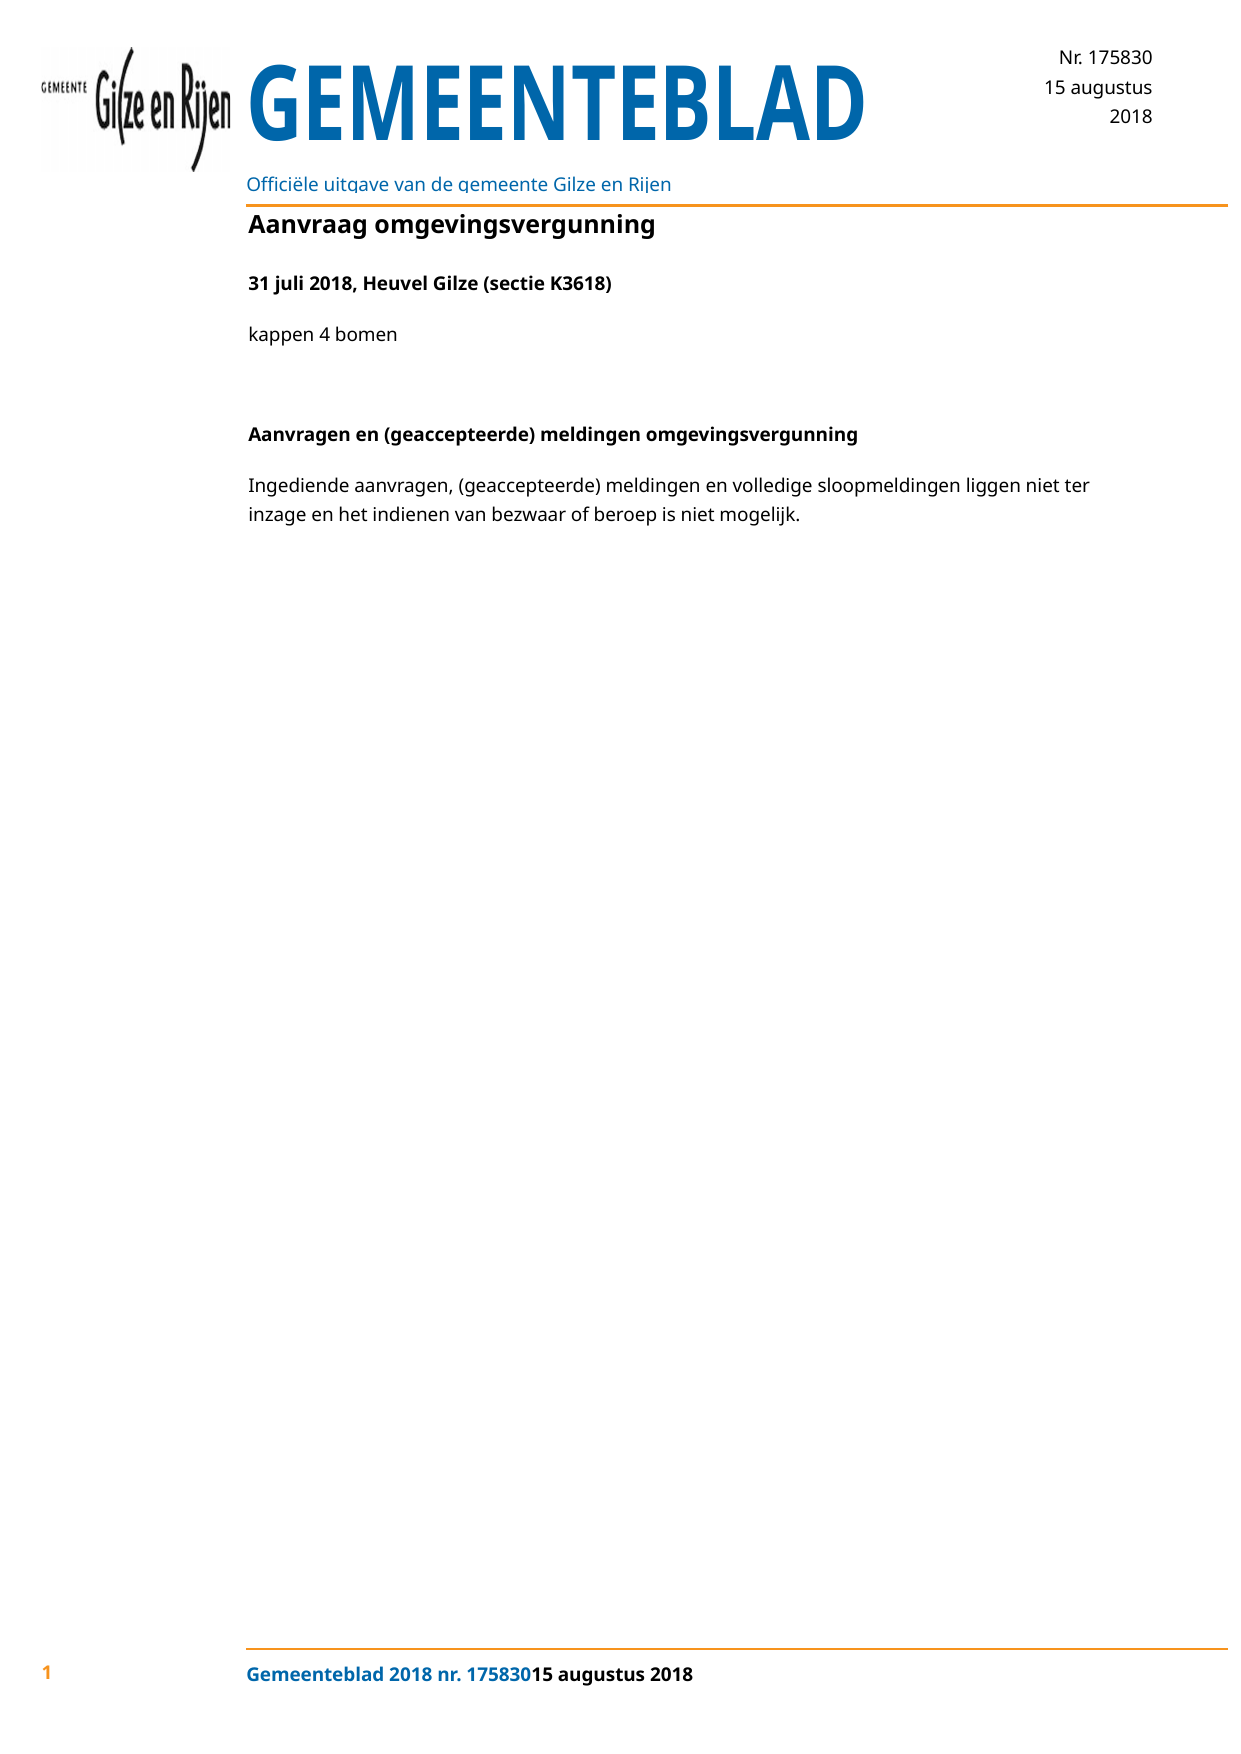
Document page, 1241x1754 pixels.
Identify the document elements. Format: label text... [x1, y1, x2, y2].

picture [41, 47, 231, 172]
text Aanvragen en (geaccepteerde) meldingen omgevingsvergunning [248, 422, 1152, 447]
text kappen 4 bomen [248, 321, 1152, 346]
text Ingediende aanvragen, (geaccepteerde) meldingen en volledige sloopmeldingen liggen niet ter inzage en het indienen van bezwaar of beroep is niet mogelijk. [248, 472, 1152, 527]
text Aanvraag omgevingsvergunning [248, 207, 1152, 241]
text 31 juli 2018, Heuvel Gilze (sectie K3618) [248, 270, 1152, 296]
